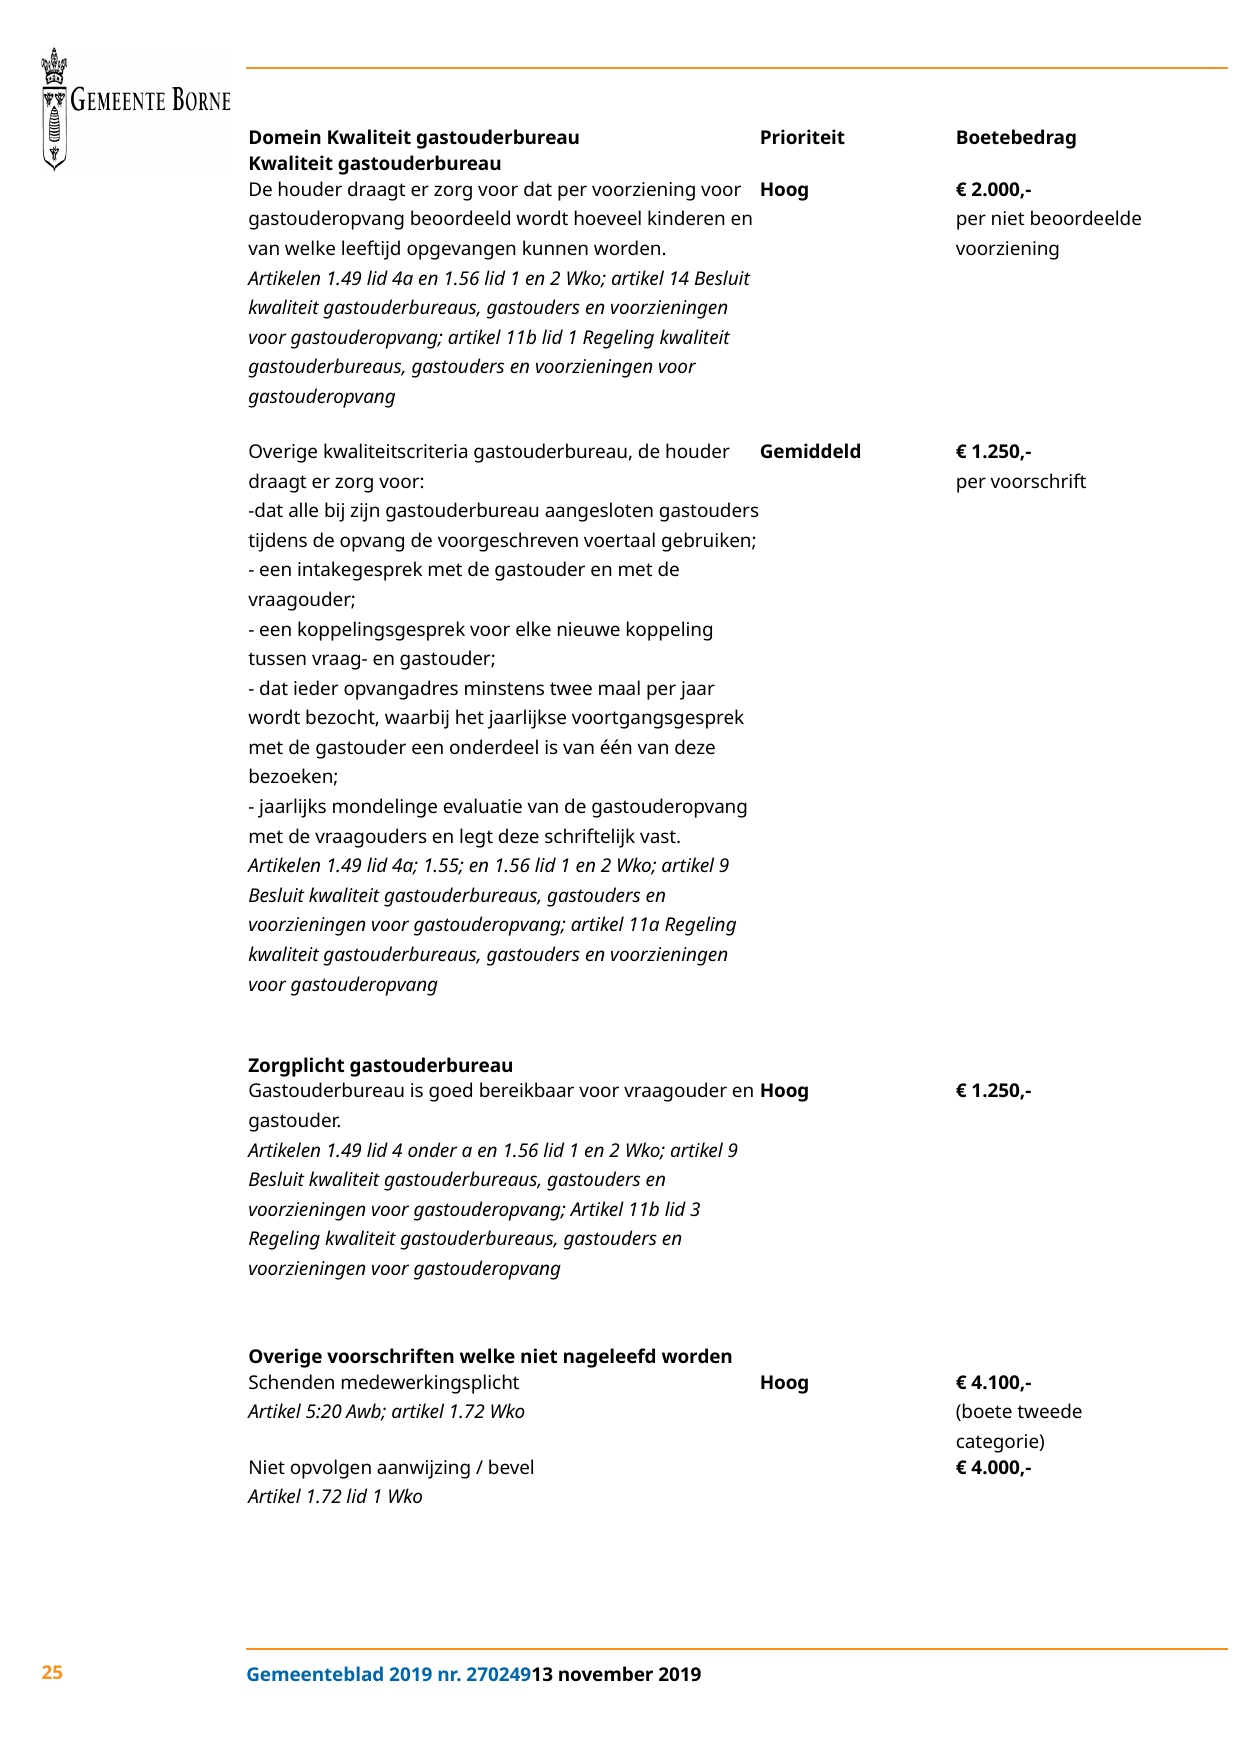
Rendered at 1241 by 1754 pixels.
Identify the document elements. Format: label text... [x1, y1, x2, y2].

table_cell € 2.000,- per niet beoordeelde voorziening [956, 176, 1152, 438]
table_cell Overige kwaliteitscriteria gastouderbureau, de houder draagt er zorg voor: -dat alle bij zijn gastouderbureau aangesloten gastouders tijdens de opvang de voorgeschreven voertaal gebruiken; - een intakegesprek met de gastouder en met de vraagouder; - een koppelingsgesprek voor elke nieuwe koppeling tussen vraag- en gastouder; - dat ieder opvangadres minstens twee maal per jaar wordt bezocht, waarbij het jaarlijkse voortgangsgesprek met de gastouder een onderdeel is van één van deze bezoeken; - jaarlijks mondelinge evaluatie van de gastouderopvang met de vraagouders en legt deze schriftelijk vast. Artikelen 1.49 lid 4a; 1.55; en 1.56 lid 1 en 2 Wko; artikel 9 Besluit kwaliteit gastouderbureaus, gastouders en voorzieningen voor gastouderopvang; artikel 11a Regeling kwaliteit gastouderbureaus, gastouders en voorzieningen voor gastouderopvang [248, 438, 759, 1026]
table_cell Gastouderbureau is goed bereikbaar voor vraagouder en gastouder. Artikelen 1.49 lid 4 onder a en 1.56 lid 1 en 2 Wko; artikel 9 Besluit kwaliteit gastouderbureaus, gastouders en voorzieningen voor gastouderopvang; Artikel 11b lid 3 Regeling kwaliteit gastouderbureaus, gastouders en voorzieningen voor gastouderopvang [248, 1078, 759, 1310]
table_cell [956, 1026, 1152, 1052]
table_cell Hoog [760, 1369, 956, 1454]
table_header Boetebedrag [956, 125, 1152, 150]
table_cell Zorgplicht gastouderbureau [248, 1052, 1152, 1078]
table_cell [760, 1454, 956, 1539]
table_cell € 1.250,- per voorschrift [956, 438, 1152, 1026]
table_cell [248, 1026, 759, 1052]
table_cell Hoog [760, 1078, 956, 1310]
table_cell € 4.100,- (boete tweede categorie) [956, 1369, 1152, 1454]
table_cell Niet opvolgen aanwijzing / bevel Artikel 1.72 lid 1 Wko [248, 1454, 759, 1539]
table_cell € 4.000,- [956, 1454, 1152, 1539]
picture [41, 47, 231, 172]
table_header Domein Kwaliteit gastouderbureau [248, 125, 759, 150]
table_cell Schenden medewerkingsplicht Artikel 5:20 Awb; artikel 1.72 Wko [248, 1369, 759, 1454]
table_cell De houder draagt er zorg voor dat per voorziening voor gastouderopvang beoordeeld wordt hoeveel kinderen en van welke leeftijd opgevangen kunnen worden. Artikelen 1.49 lid 4a en 1.56 lid 1 en 2 Wko; artikel 14 Besluit kwaliteit gastouderbureaus, gastouders en voorzieningen voor gastouderopvang; artikel 11b lid 1 Regeling kwaliteit gastouderbureaus, gastouders en voorzieningen voor gastouderopvang [248, 176, 759, 438]
table_cell € 1.250,- [956, 1078, 1152, 1310]
table_cell Gemiddeld [760, 438, 956, 1026]
table_cell Hoog [760, 176, 956, 438]
table_header Prioriteit [760, 125, 956, 150]
table_cell Kwaliteit gastouderbureau [248, 150, 1152, 176]
table_header Overige voorschriften welke niet nageleefd worden [248, 1343, 1152, 1369]
table_cell [760, 1026, 956, 1052]
